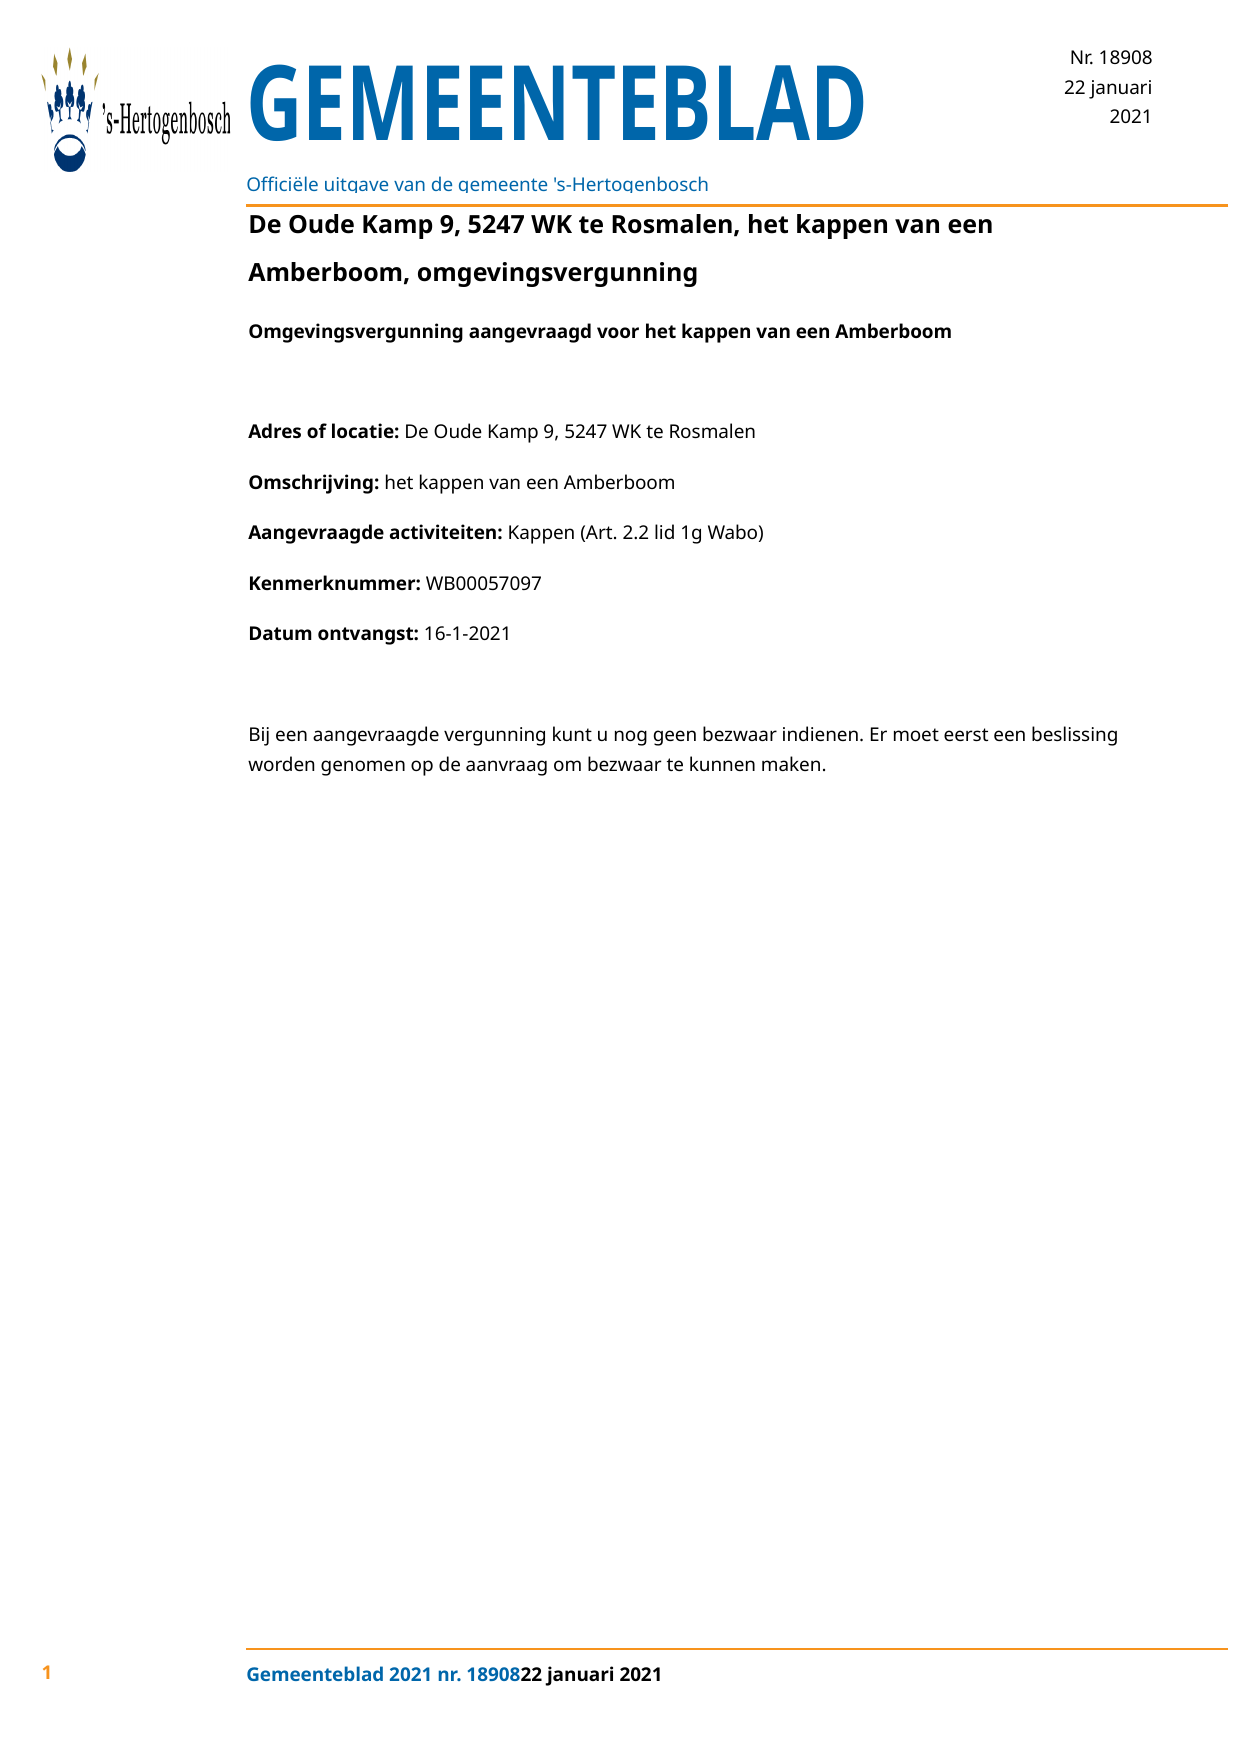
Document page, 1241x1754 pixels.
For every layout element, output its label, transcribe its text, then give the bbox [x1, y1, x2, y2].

text Datum ontvangst: 16-1-2021 [248, 620, 1152, 646]
text Aangevraagde activiteiten: Kappen (Art. 2.2 lid 1g Wabo) [248, 519, 1152, 545]
picture [41, 47, 231, 172]
text Omschrijving: het kappen van een Amberboom [248, 469, 1152, 495]
text De Oude Kamp 9, 5247 WK te Rosmalen, het kappen van een Amberboom, omgevingsvergunning [248, 207, 1152, 288]
text Adres of locatie: De Oude Kamp 9, 5247 WK te Rosmalen [248, 419, 1152, 444]
text Omgevingsvergunning aangevraagd voor het kappen van een Amberboom [248, 318, 1152, 344]
text Kenmerknummer: WB00057097 [248, 570, 1152, 596]
text Bij een aangevraagde vergunning kunt u nog geen bezwaar indienen. Er moet eerst een beslissing worden genomen op de aanvraag om bezwaar te kunnen maken. [248, 721, 1152, 777]
